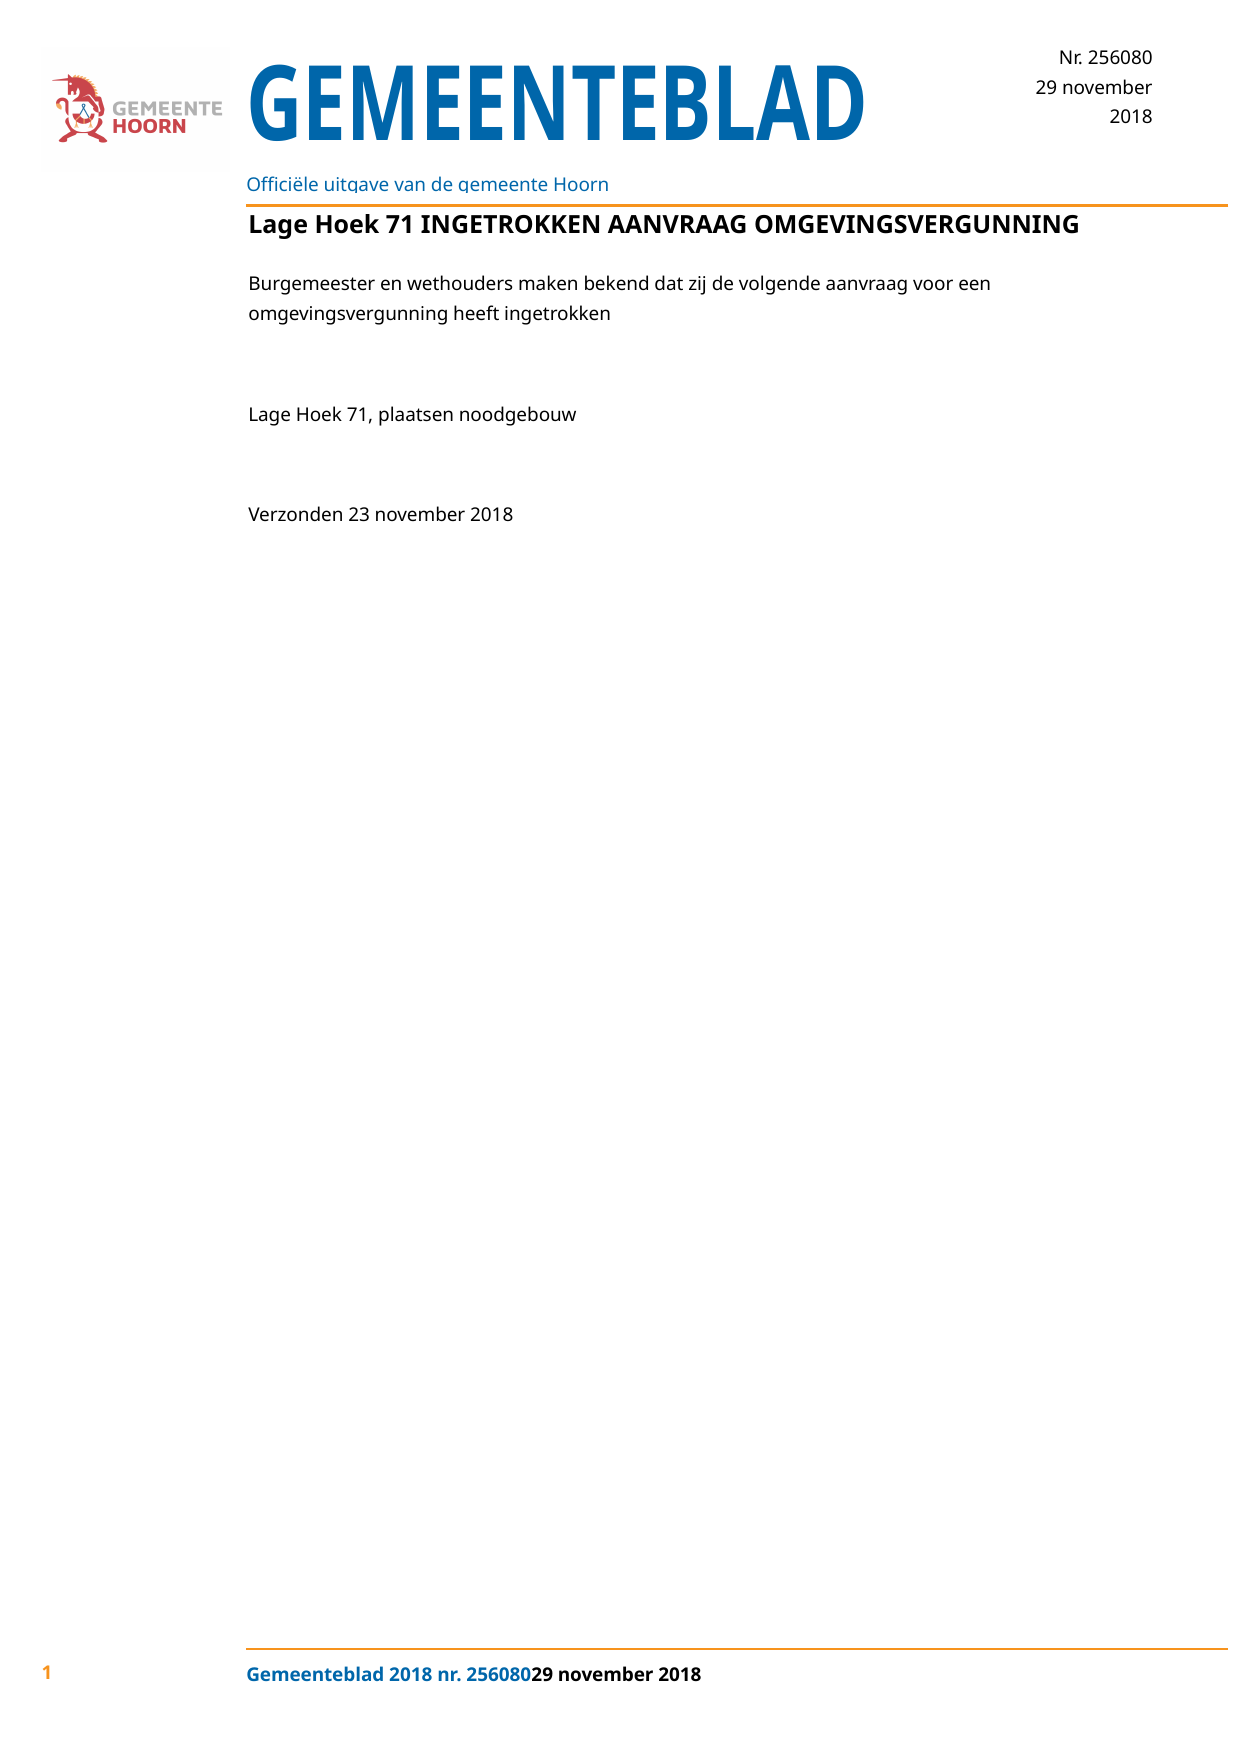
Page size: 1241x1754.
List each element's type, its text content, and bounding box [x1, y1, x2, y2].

text Lage Hoek 71, plaatsen noodgebouw [248, 401, 1152, 426]
text Lage Hoek 71 INGETROKKEN AANVRAAG OMGEVINGSVERGUNNING [248, 207, 1152, 241]
text Verzonden 23 november 2018 [248, 502, 1152, 527]
picture [41, 47, 231, 172]
text Burgemeester en wethouders maken bekend dat zij de volgende aanvraag voor een omgevingsvergunning heeft ingetrokken [248, 270, 1152, 326]
